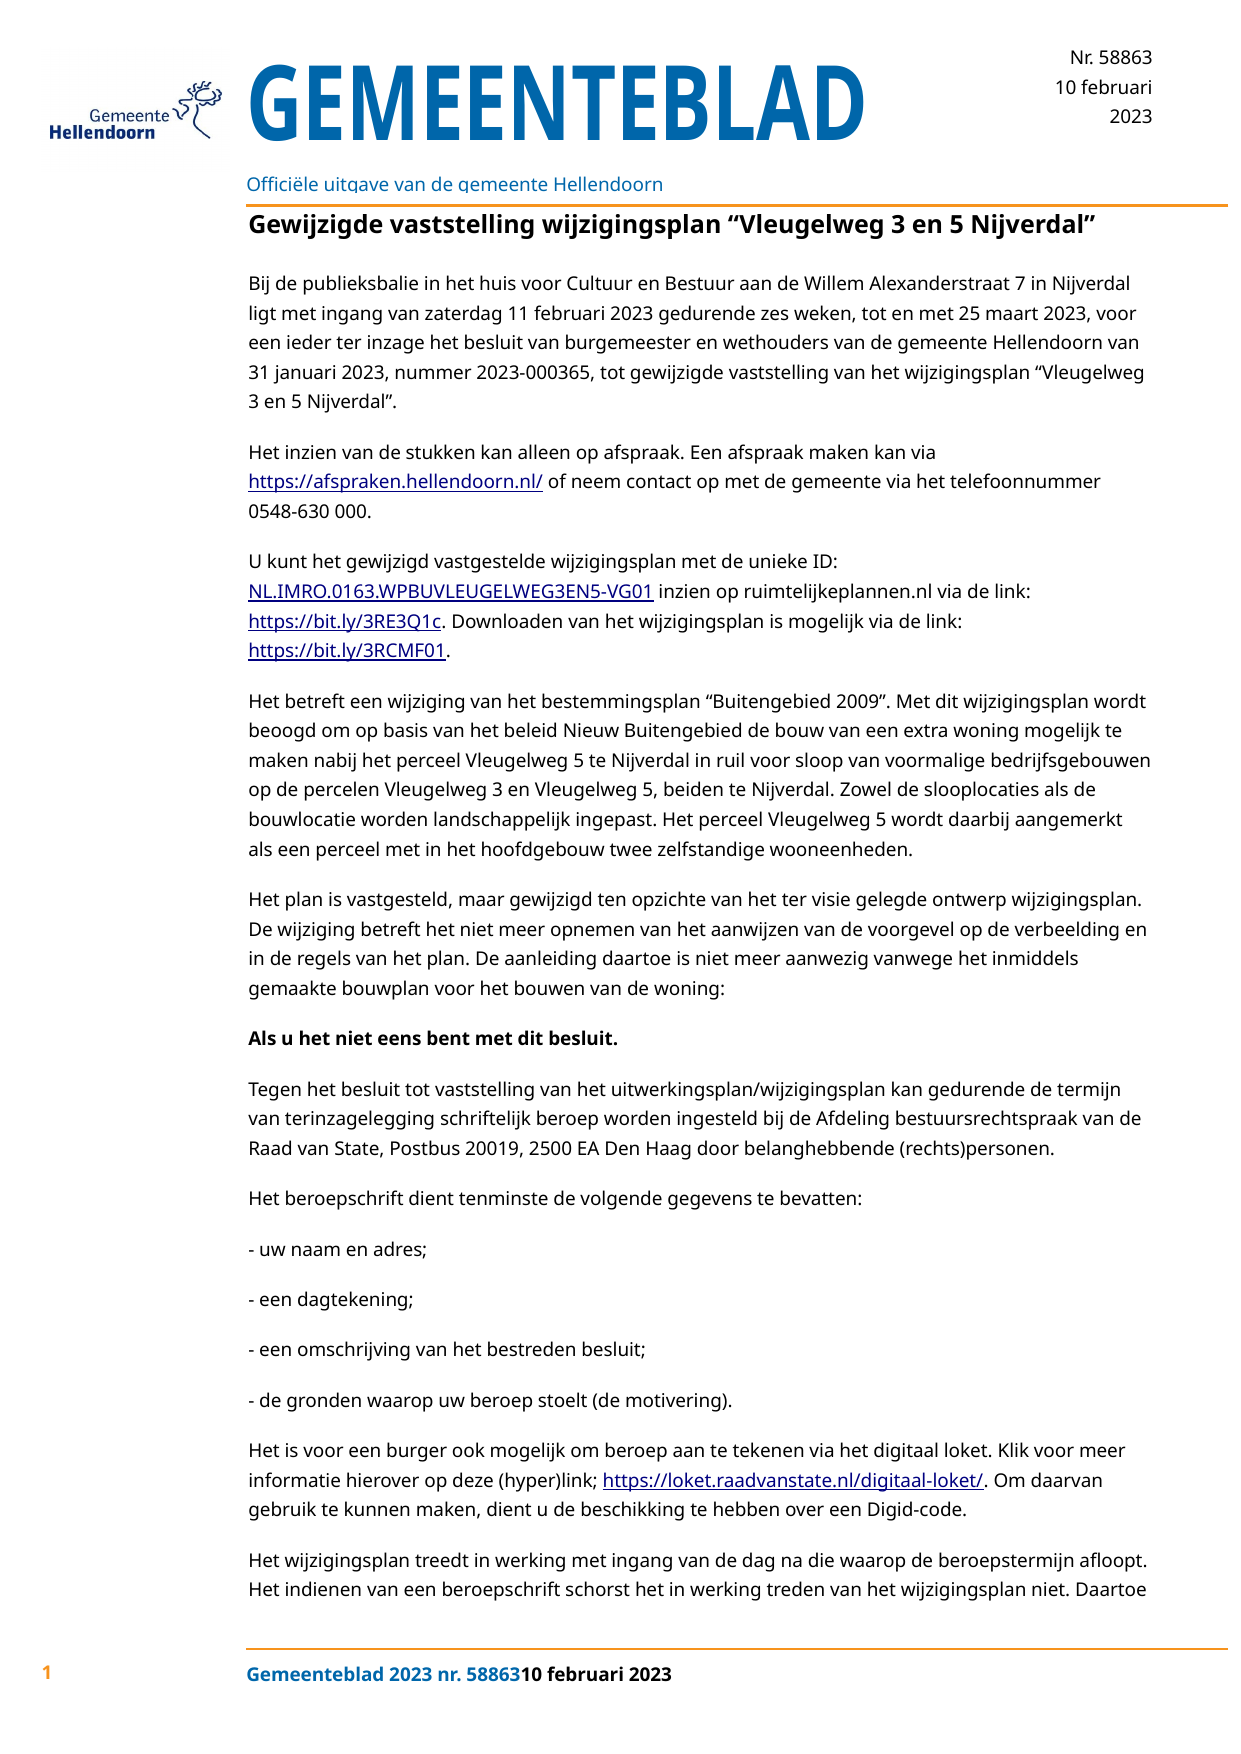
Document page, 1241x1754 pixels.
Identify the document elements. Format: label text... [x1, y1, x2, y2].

text Het plan is vastgesteld, maar gewijzigd ten opzichte van het ter visie gelegde ontwerp wijzigingsplan. De wijziging betreft het niet meer opnemen van het aanwijzen van de voorgevel op de verbeelding en in de regels van het plan. De aanleiding daartoe is niet meer aanwezig vanwege het inmiddels gemaakte bouwplan voor het bouwen van de woning: [248, 886, 1152, 1001]
text - de gronden waarop uw beroep stoelt (de motivering). [248, 1387, 1152, 1413]
text - een dagtekening; [248, 1286, 1152, 1312]
text Als u het niet eens bent met dit besluit. [248, 1025, 1152, 1051]
text Het inzien van de stukken kan alleen op afspraak. Een afspraak maken kan via https://afspraken.hellendoorn.nl/ of neem contact op met de gemeente via het telefoonnummer 0548-630 000. [248, 439, 1152, 524]
text U kunt het gewijzigd vastgestelde wijzigingsplan met de unieke ID: NL.IMRO.0163.WPBUVLEUGELWEG3EN5-VG01 inzien op ruimtelijkeplannen.nl via de link: https://bit.ly/3RE3Q1c. Downloaden van het wijzigingsplan is mogelijk via de link: https://bit.ly/3RCMF01. [248, 549, 1152, 663]
text Het is voor een burger ook mogelijk om beroep aan te tekenen via het digitaal loket. Klik voor meer informatie hierover op deze (hyper)link; https://loket.raadvanstate.nl/digitaal-loket/. Om daarvan gebruik te kunnen maken, dient u de beschikking te hebben over een Digid-code. [248, 1437, 1152, 1522]
text Bij de publieksbalie in het huis voor Cultuur en Bestuur aan de Willem Alexanderstraat 7 in Nijverdal ligt met ingang van zaterdag 11 februari 2023 gedurende zes weken, tot en met 25 maart 2023, voor een ieder ter inzage het besluit van burgemeester en wethouders van de gemeente Hellendoorn van 31 januari 2023, nummer 2023-000365, tot gewijzigde vaststelling van het wijzigingsplan “Vleugelweg 3 en 5 Nijverdal”. [248, 270, 1152, 414]
text Het betreft een wijziging van het bestemmingsplan “Buitengebied 2009”. Met dit wijzigingsplan wordt beoogd om op basis van het beleid Nieuw Buitengebied de bouw van een extra woning mogelijk te maken nabij het perceel Vleugelweg 5 te Nijverdal in ruil voor sloop van voormalige bedrijfsgebouwen op de percelen Vleugelweg 3 en Vleugelweg 5, beiden te Nijverdal. Zowel de slooplocaties als de bouwlocatie worden landschappelijk ingepast. Het perceel Vleugelweg 5 wordt daarbij aangemerkt als een perceel met in het hoofdgebouw twee zelfstandige wooneenheden. [248, 688, 1152, 861]
text Tegen het besluit tot vaststelling van het uitwerkingsplan/wijzigingsplan kan gedurende de termijn van terinzagelegging schriftelijk beroep worden ingesteld bij de Afdeling bestuursrechtspraak van de Raad van State, Postbus 20019, 2500 EA Den Haag door belanghebbende (rechts)personen. [248, 1076, 1152, 1161]
picture [41, 47, 231, 172]
text - uw naam en adres; [248, 1236, 1152, 1261]
text Het wijzigingsplan treedt in werking met ingang van de dag na die waarop de beroepstermijn afloopt. Het indienen van een beroepschrift schorst het in werking treden van het wijzigingsplan niet. Daartoe [248, 1547, 1152, 1602]
text - een omschrijving van het bestreden besluit; [248, 1337, 1152, 1362]
text Het beroepschrift dient tenminste de volgende gegevens te bevatten: [248, 1185, 1152, 1211]
text Gewijzigde vaststelling wijzigingsplan “Vleugelweg 3 en 5 Nijverdal” [248, 207, 1152, 241]
